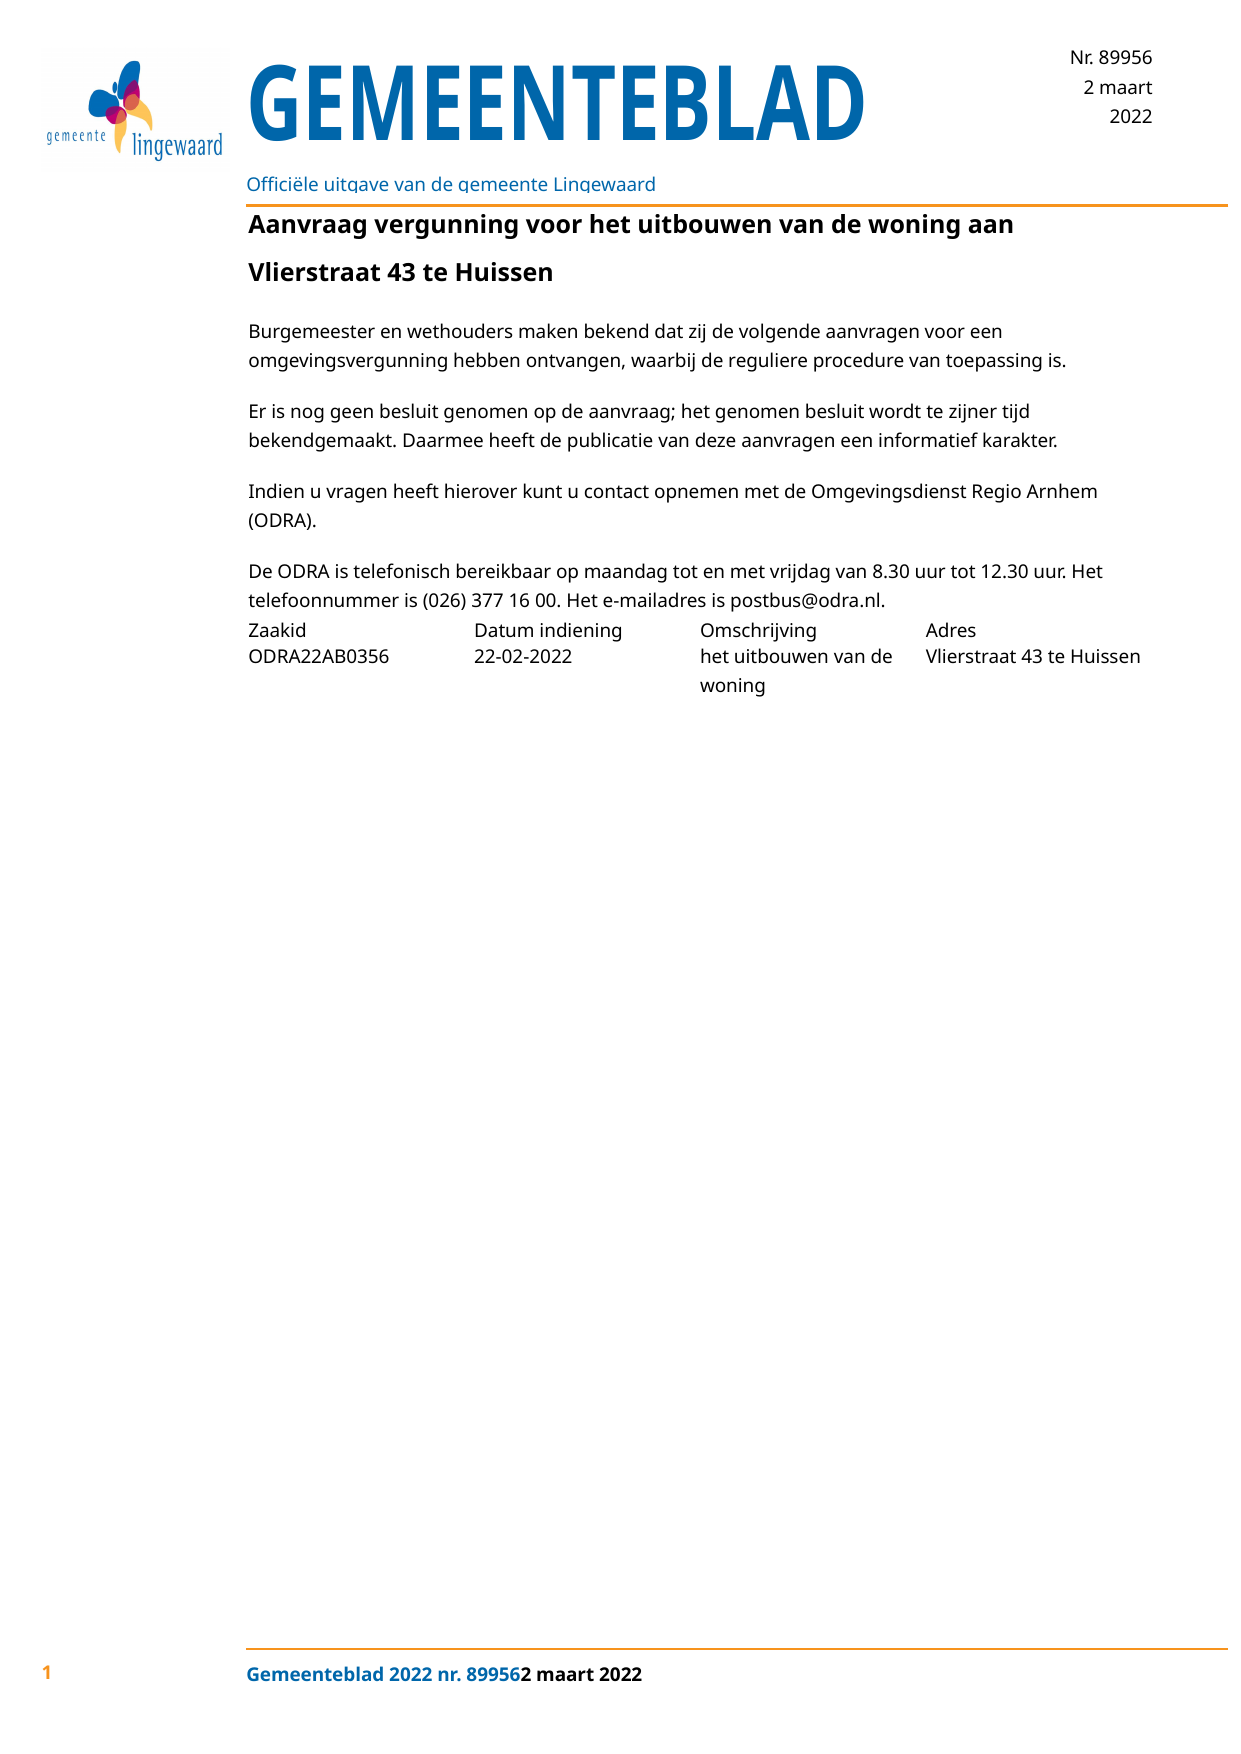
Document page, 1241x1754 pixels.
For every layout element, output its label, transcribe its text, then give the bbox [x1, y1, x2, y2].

table_cell 22-02-2022 [474, 643, 700, 698]
table_header Adres [926, 617, 1152, 643]
text Aanvraag vergunning voor het uitbouwen van de woning aan Vlierstraat 43 te Huissen [248, 207, 1152, 288]
table_header Zaakid [248, 617, 474, 643]
table_header Datum indiening [474, 617, 700, 643]
table_cell het uitbouwen van de woning [700, 643, 926, 698]
text Burgemeester en wethouders maken bekend dat zij de volgende aanvragen voor een omgevingsvergunning hebben ontvangen, waarbij de reguliere procedure van toepassing is. [248, 318, 1152, 373]
text Er is nog geen besluit genomen op de aanvraag; het genomen besluit wordt te zijner tijd bekendgemaakt. Daarmee heeft de publicatie van deze aanvragen een informatief karakter. [248, 398, 1152, 453]
text Indien u vragen heeft hierover kunt u contact opnemen met de Omgevingsdienst Regio Arnhem (ODRA). [248, 478, 1152, 533]
table_cell Vlierstraat 43 te Huissen [926, 643, 1152, 698]
table_header Omschrijving [700, 617, 926, 643]
picture [41, 47, 231, 172]
table_cell ODRA22AB0356 [248, 643, 474, 698]
text De ODRA is telefonisch bereikbaar op maandag tot en met vrijdag van 8.30 uur tot 12.30 uur. Het telefoonnummer is (026) 377 16 00. Het e-mailadres is postbus@odra.nl. [248, 558, 1152, 613]
